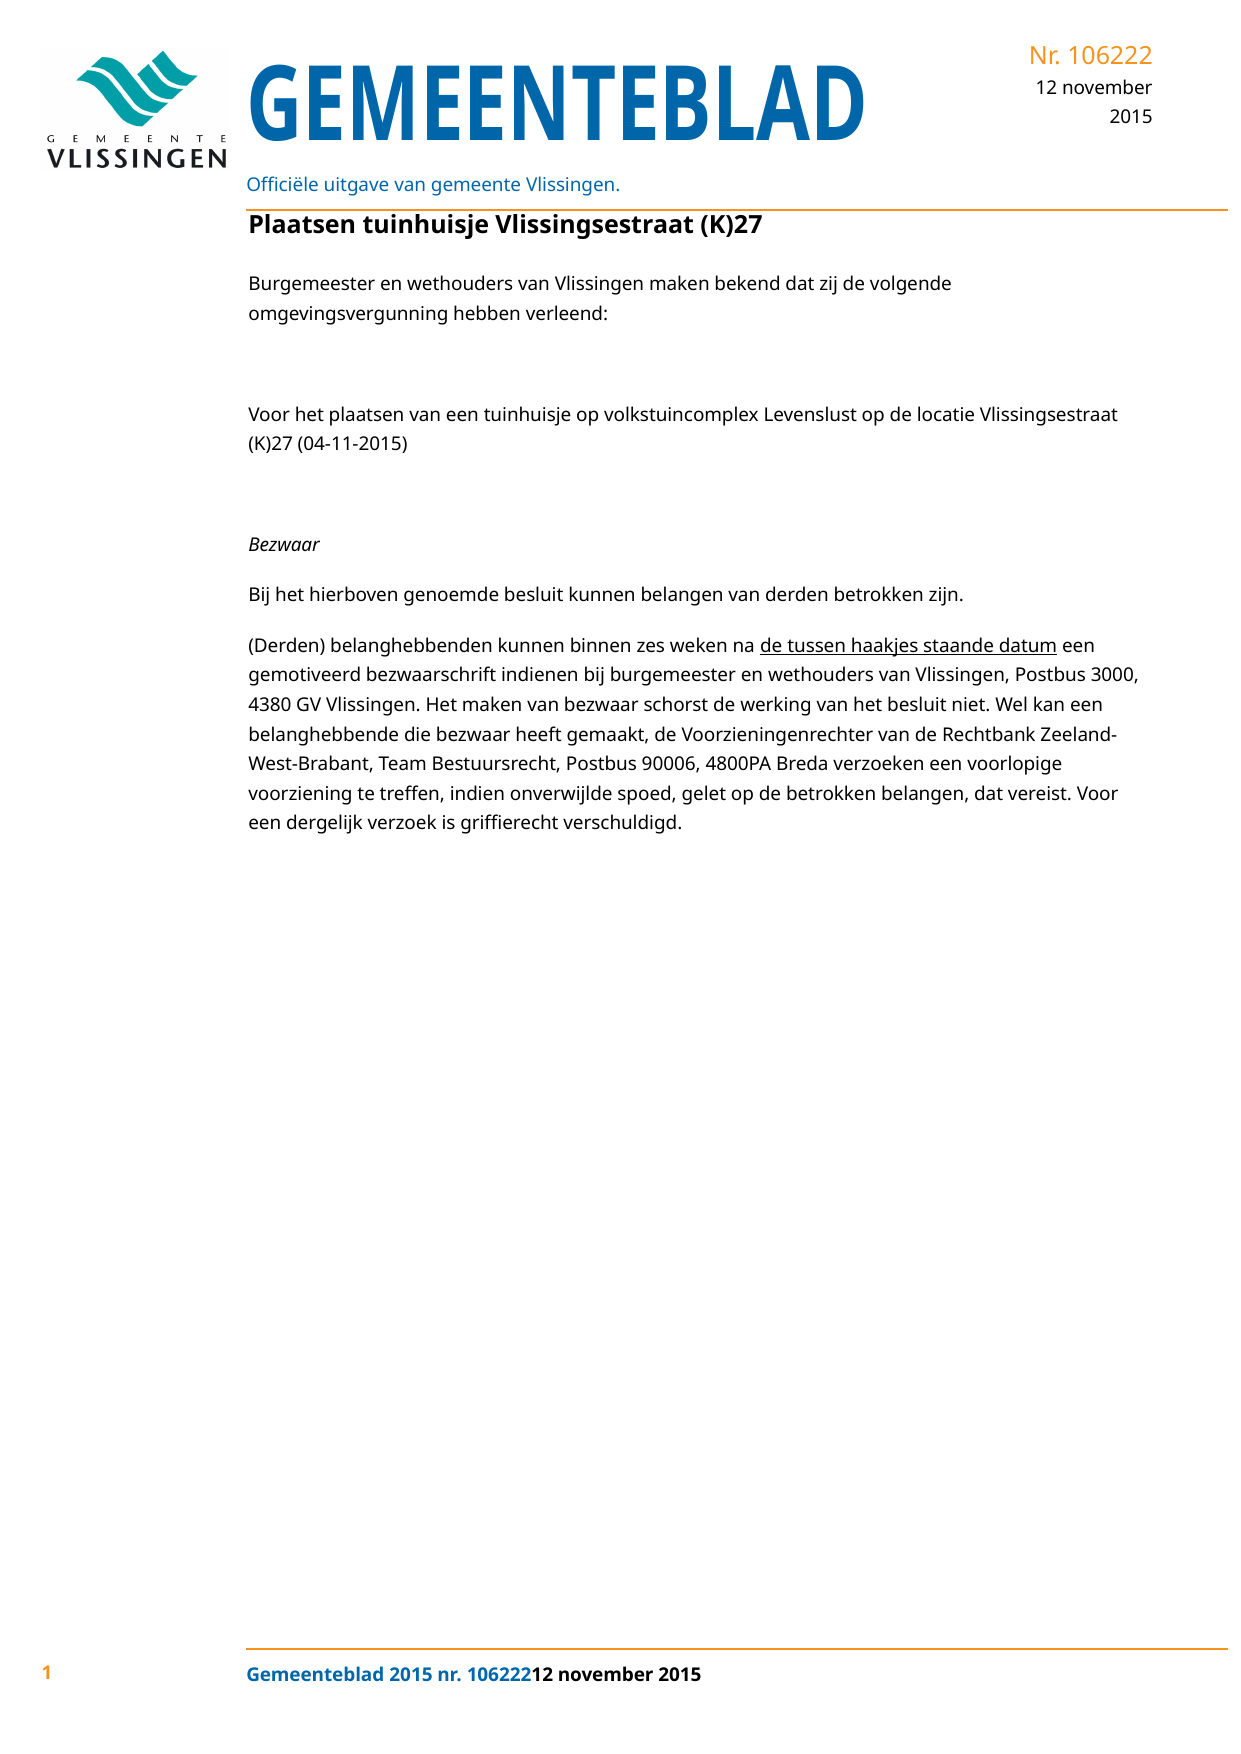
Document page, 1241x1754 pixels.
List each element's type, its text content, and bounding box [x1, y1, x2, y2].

text Burgemeester en wethouders van Vlissingen maken bekend dat zij de volgende omgevingsvergunning hebben verleend: [248, 270, 1152, 326]
text (Derden) belanghebbenden kunnen binnen zes weken na de tussen haakjes staande datum een gemotiveerd bezwaarschrift indienen bij burgemeester en wethouders van Vlissingen, Postbus 3000, 4380 GV Vlissingen. Het maken van bezwaar schorst de werking van het besluit niet. Wel kan een belanghebbende die bezwaar heeft gemaakt, de Voorzieningenrechter van de Rechtbank Zeeland-West-Brabant, Team Bestuursrecht, Postbus 90006, 4800PA Breda verzoeken een voorlopige voorziening te treffen, indien onverwijlde spoed, gelet op de betrokken belangen, dat vereist. Voor een dergelijk verzoek is griffierecht verschuldigd. [248, 632, 1152, 835]
text Bezwaar [248, 531, 1152, 557]
text Plaatsen tuinhuisje Vlissingsestraat (K)27 [248, 211, 1152, 241]
text Bij het hierboven genoemde besluit kunnen belangen van derden betrokken zijn. [248, 582, 1152, 607]
picture [41, 47, 231, 172]
text Voor het plaatsen van een tuinhuisje op volkstuincomplex Levenslust op de locatie Vlissingsestraat (K)27 (04-11-2015) [248, 401, 1152, 456]
